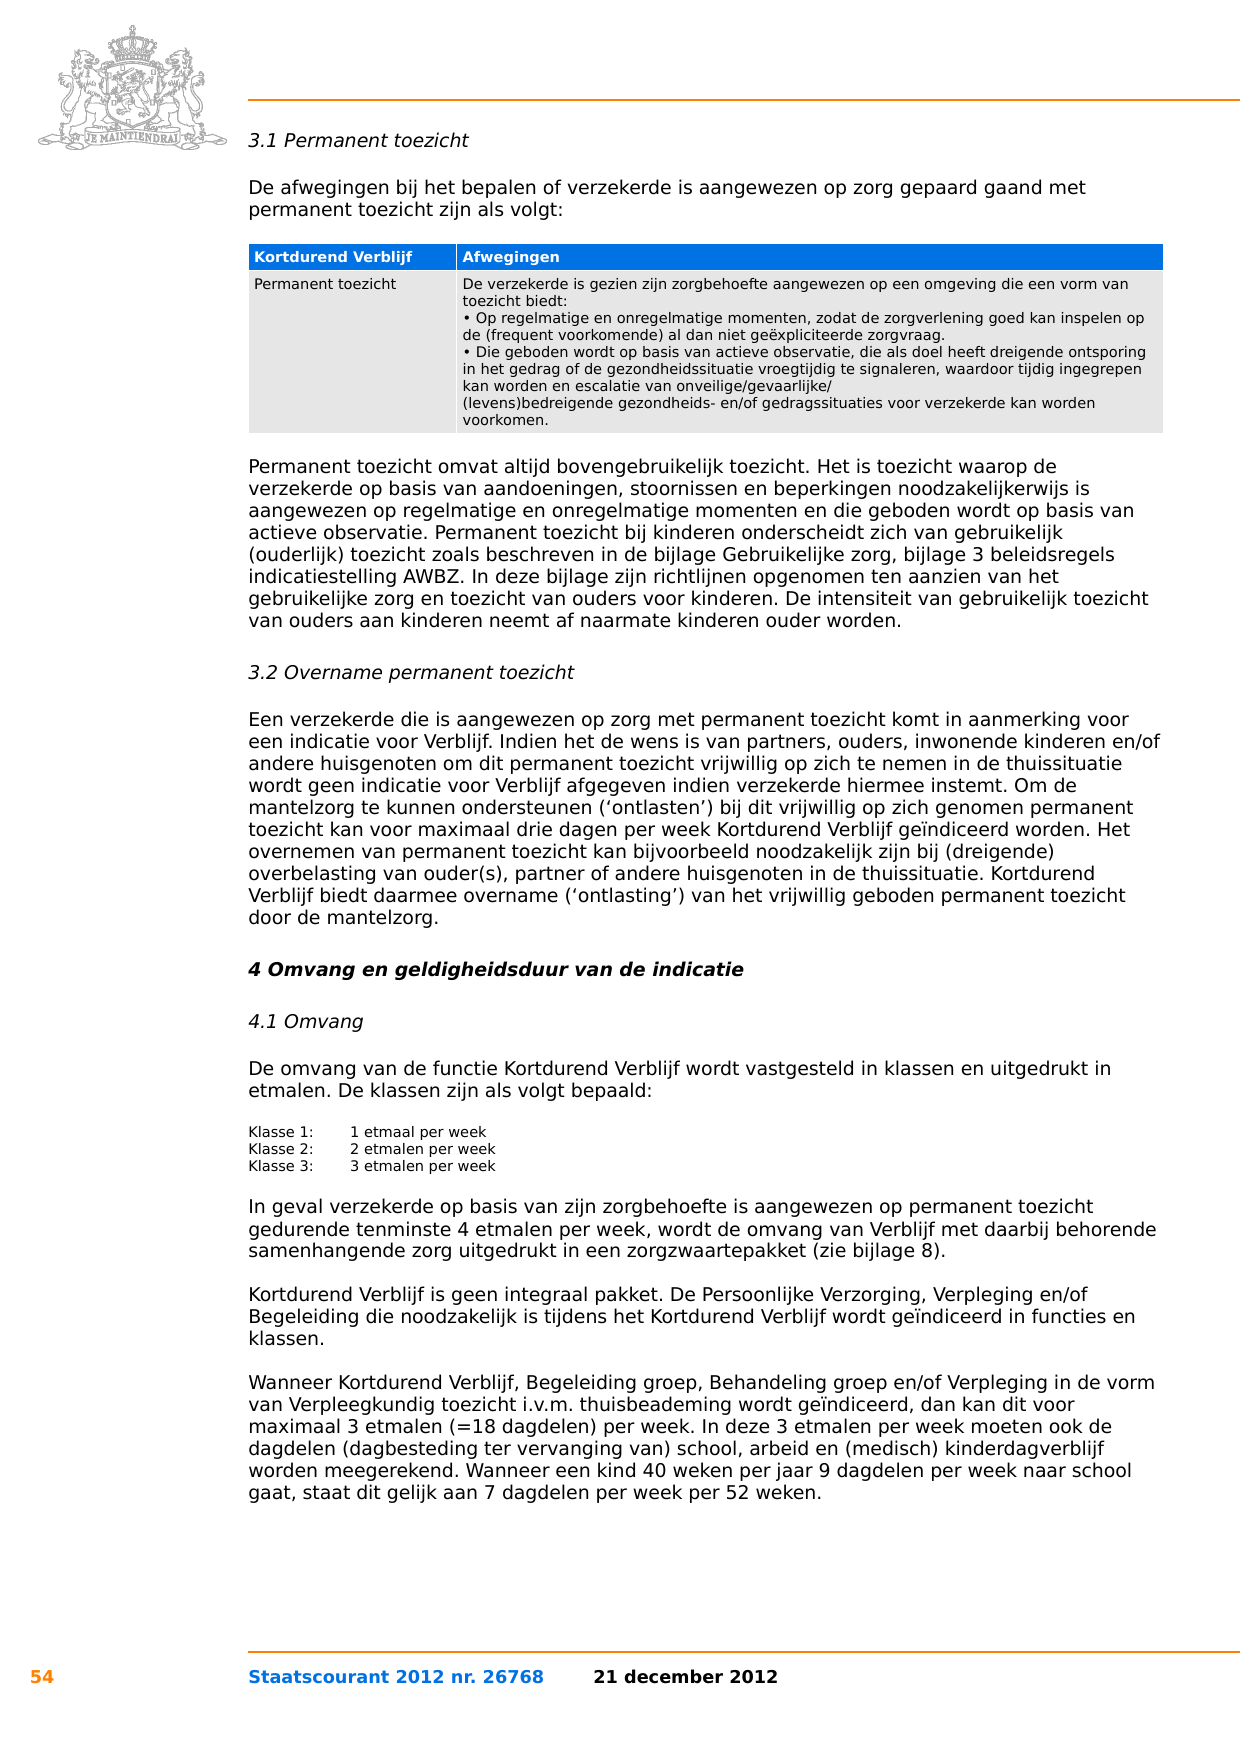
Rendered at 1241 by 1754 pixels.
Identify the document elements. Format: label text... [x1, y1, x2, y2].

text De afwegingen bij het bepalen of verzekerde is aangewezen op zorg gepaard gaand met permanent toezicht zijn als volgt: [248, 177, 1163, 221]
table_header 1 etmaal per week [344, 1124, 1163, 1141]
subtitle 4.1 Omvang [248, 1011, 1163, 1033]
text Kortdurend Verblijf is geen integraal pakket. De Persoonlijke Verzorging, Verpleging en/of Begeleiding die noodzakelijk is tijdens het Kortdurend Verblijf wordt geïndiceerd in functies en klassen. [248, 1284, 1163, 1350]
table_cell De verzekerde is gezien zijn zorgbehoefte aangewezen op een omgeving die een vorm van toezicht biedt: • Op regelmatige en onregelmatige momenten, zodat de zorgverlening goed kan inspelen op de (frequent voorkomende) al dan niet geëxpliciteerde zorgvraag. • Die geboden wordt op basis van actieve observatie, die als doel heeft dreigende ontsporing in het gedrag of de gezondheidssituatie vroegtijdig te signaleren, waardoor tijdig ingegrepen kan worden en escalatie van onveilige/gevaarlijke/ (levens)bedreigende gezondheids- en/of gedragssituaties voor verzekerde kan worden voorkomen. [457, 271, 1163, 433]
subtitle 3.1 Permanent toezicht [248, 130, 1163, 152]
text Wanneer Kortdurend Verblijf, Begeleiding groep, Behandeling groep en/of Verpleging in de vorm van Verpleegkundig toezicht i.v.m. thuisbeademing wordt geïndiceerd, dan kan dit voor maximaal 3 etmalen (=18 dagdelen) per week. In deze 3 etmalen per week moeten ook de dagdelen (dagbesteding ter vervanging van) school, arbeid en (medisch) kinderdagverblijf worden meegerekend. Wanneer een kind 40 weken per jaar 9 dagdelen per week naar school gaat, staat dit gelijk aan 7 dagdelen per week per 52 weken. [248, 1372, 1163, 1504]
table_cell 2 etmalen per week [344, 1141, 1163, 1158]
table_cell Klasse 3: [248, 1158, 344, 1174]
table_cell Permanent toezicht [249, 271, 456, 433]
table_header Kortdurend Verblijf [249, 244, 456, 270]
table_cell Klasse 2: [248, 1141, 344, 1158]
table_header Klasse 1: [248, 1124, 344, 1141]
subtitle 3.2 Overname permanent toezicht [248, 662, 1163, 684]
table_cell 3 etmalen per week [344, 1158, 1163, 1174]
text In geval verzekerde op basis van zijn zorgbehoefte is aangewezen op permanent toezicht gedurende tenminste 4 etmalen per week, wordt de omvang van Verblijf met daarbij behorende samenhangende zorg uitgedrukt in een zorgzwaartepakket (zie bijlage 8). [248, 1196, 1163, 1262]
table_header Afwegingen [457, 244, 1163, 270]
text Een verzekerde die is aangewezen op zorg met permanent toezicht komt in aanmerking voor een indicatie voor Verblijf. Indien het de wens is van partners, ouders, inwonende kinderen en/of andere huisgenoten om dit permanent toezicht vrijwillig op zich te nemen in de thuissituatie wordt geen indicatie voor Verblijf afgegeven indien verzekerde hiermee instemt. Om de mantelzorg te kunnen ondersteunen (‘ontlasten’) bij dit vrijwillig op zich genomen permanent toezicht kan voor maximaal drie dagen per week Kortdurend Verblijf geïndiceerd worden. Het overnemen van permanent toezicht kan bijvoorbeeld noodzakelijk zijn bij (dreigende) overbelasting van ouder(s), partner of andere huisgenoten in de thuissituatie. Kortdurend Verblijf biedt daarmee overname (‘ontlasting’) van het vrijwillig geboden permanent toezicht door de mantelzorg. [248, 709, 1163, 929]
text Permanent toezicht omvat altijd bovengebruikelijk toezicht. Het is toezicht waarop de verzekerde op basis van aandoeningen, stoornissen en beperkingen noodzakelijkerwijs is aangewezen op regelmatige en onregelmatige momenten en die geboden wordt op basis van actieve observatie. Permanent toezicht bij kinderen onderscheidt zich van gebruikelijk (ouderlijk) toezicht zoals beschreven in de bijlage Gebruikelijke zorg, bijlage 3 beleidsregels indicatiestelling AWBZ. In deze bijlage zijn richtlijnen opgenomen ten aanzien van het gebruikelijke zorg en toezicht van ouders voor kinderen. De intensiteit van gebruikelijk toezicht van ouders aan kinderen neemt af naarmate kinderen ouder worden. [248, 456, 1163, 632]
subtitle 4 Omvang en geldigheidsduur van de indicatie [248, 959, 1163, 981]
picture [38, 25, 227, 150]
text De omvang van de functie Kortdurend Verblijf wordt vastgesteld in klassen en uitgedrukt in etmalen. De klassen zijn als volgt bepaald: [248, 1058, 1163, 1102]
